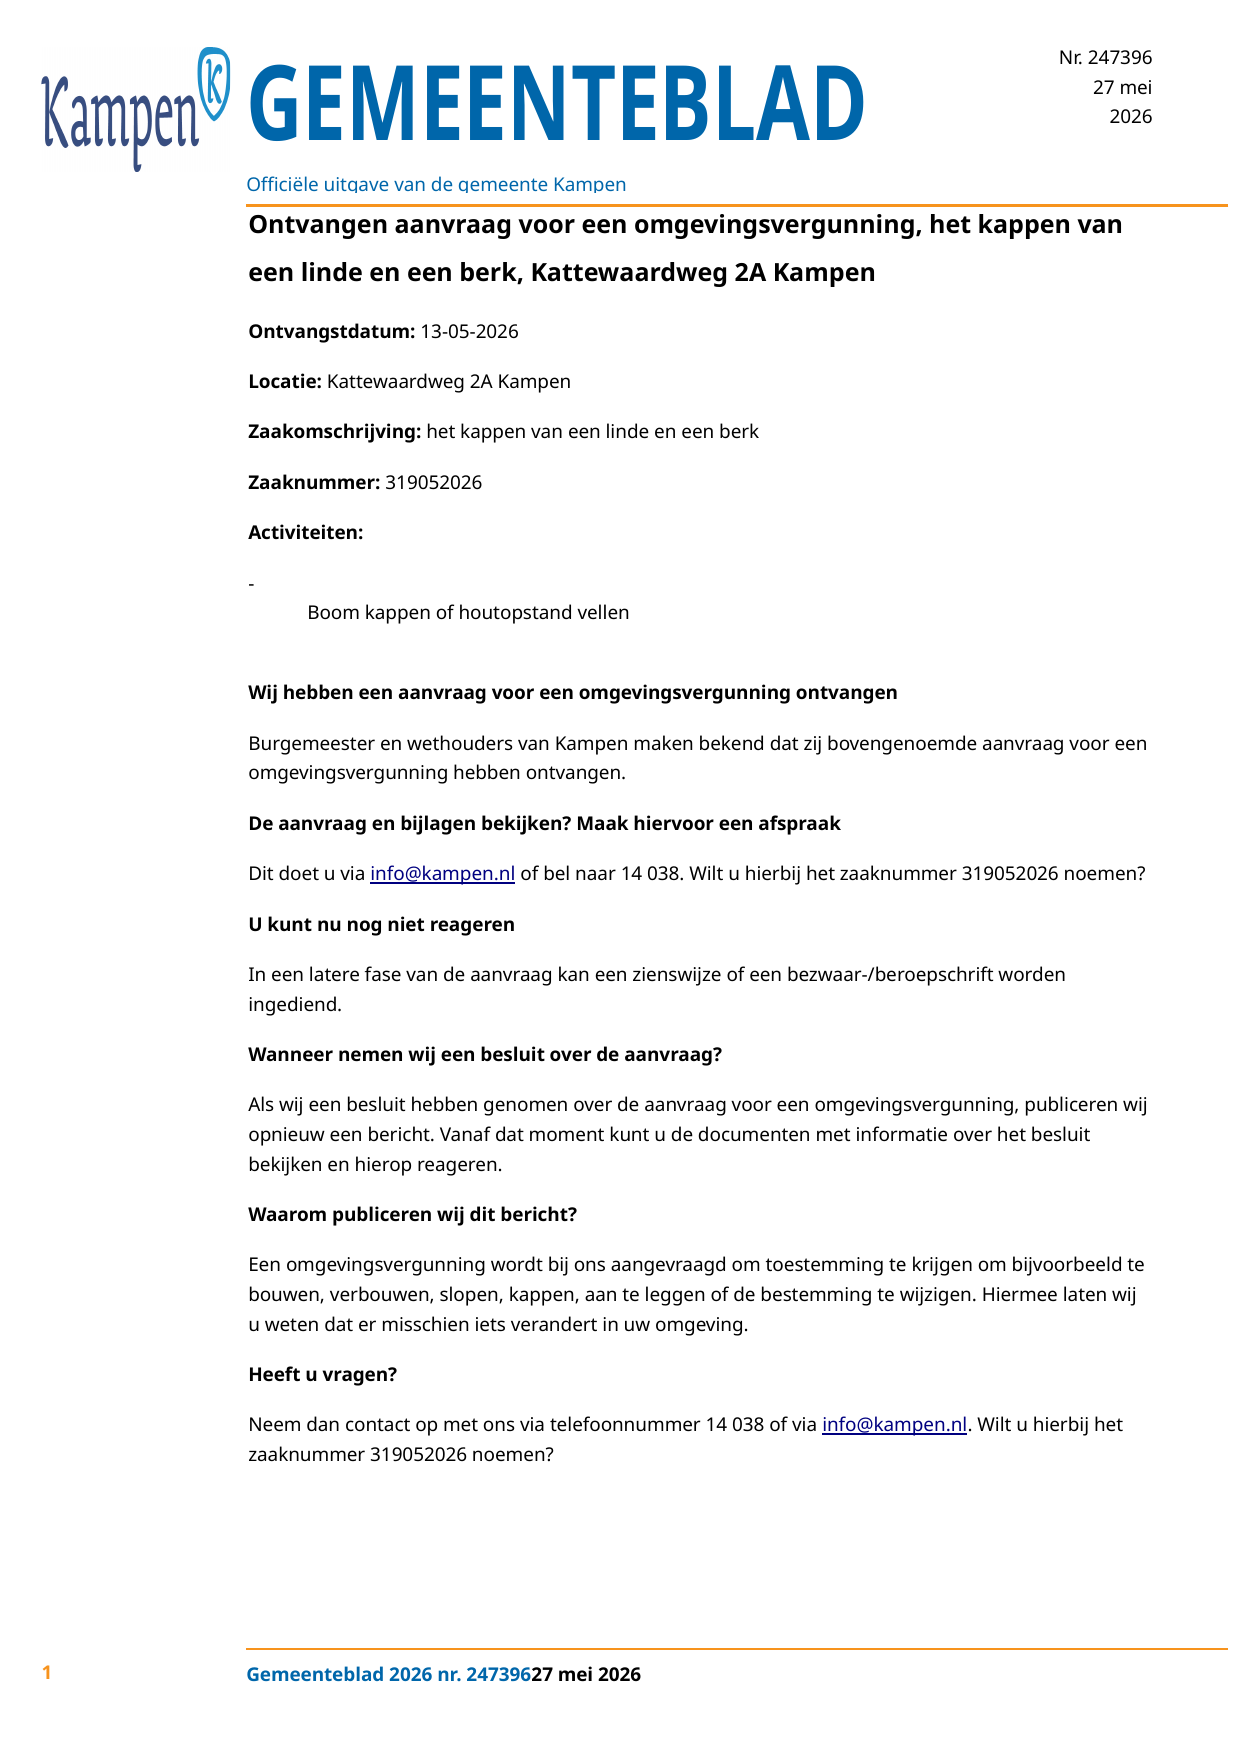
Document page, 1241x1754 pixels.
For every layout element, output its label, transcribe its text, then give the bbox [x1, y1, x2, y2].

text Activiteiten: [248, 519, 1152, 545]
text Ontvangstdatum: 13-05-2026 [248, 318, 1152, 344]
list Boom kappen of houtopstand vellen [248, 599, 1152, 625]
text Heeft u vragen? [248, 1361, 1152, 1387]
text Neem dan contact op met ons via telefoonnummer 14 038 of via info@kampen.nl. Wilt u hierbij het zaaknummer 319052026 noemen? [248, 1412, 1152, 1467]
text U kunt nu nog niet reageren [248, 911, 1152, 937]
text Zaakomschrijving: het kappen van een linde en een berk [248, 419, 1152, 444]
text De aanvraag en bijlagen bekijken? Maak hiervoor een afspraak [248, 810, 1152, 836]
text Als wij een besluit hebben genomen over de aanvraag voor een omgevingsvergunning, publiceren wij opnieuw een bericht. Vanaf dat moment kunt u de documenten met informatie over het besluit bekijken en hierop reageren. [248, 1092, 1152, 1177]
text Dit doet u via info@kampen.nl of bel naar 14 038. Wilt u hierbij het zaaknummer 319052026 noemen? [248, 860, 1152, 886]
text Een omgevingsvergunning wordt bij ons aangevraagd om toestemming te krijgen om bijvoorbeeld te bouwen, verbouwen, slopen, kappen, aan te leggen of de bestemming te wijzigen. Hiermee laten wij u weten dat er misschien iets verandert in uw omgeving. [248, 1252, 1152, 1337]
text Locatie: Kattewaardweg 2A Kampen [248, 368, 1152, 394]
text Ontvangen aanvraag voor een omgevingsvergunning, het kappen van een linde en een berk, Kattewaardweg 2A Kampen [248, 207, 1152, 288]
text Burgemeester en wethouders van Kampen maken bekend dat zij bovengenoemde aanvraag voor een omgevingsvergunning hebben ontvangen. [248, 730, 1152, 785]
text Waarom publiceren wij dit bericht? [248, 1201, 1152, 1227]
text Wij hebben een aanvraag voor een omgevingsvergunning ontvangen [248, 679, 1152, 705]
text Wanneer nemen wij een besluit over de aanvraag? [248, 1041, 1152, 1067]
text Zaaknummer: 319052026 [248, 469, 1152, 495]
picture [41, 47, 231, 172]
text In een latere fase van de aanvraag kan een zienswijze of een bezwaar-/beroepschrift worden ingediend. [248, 961, 1152, 1017]
